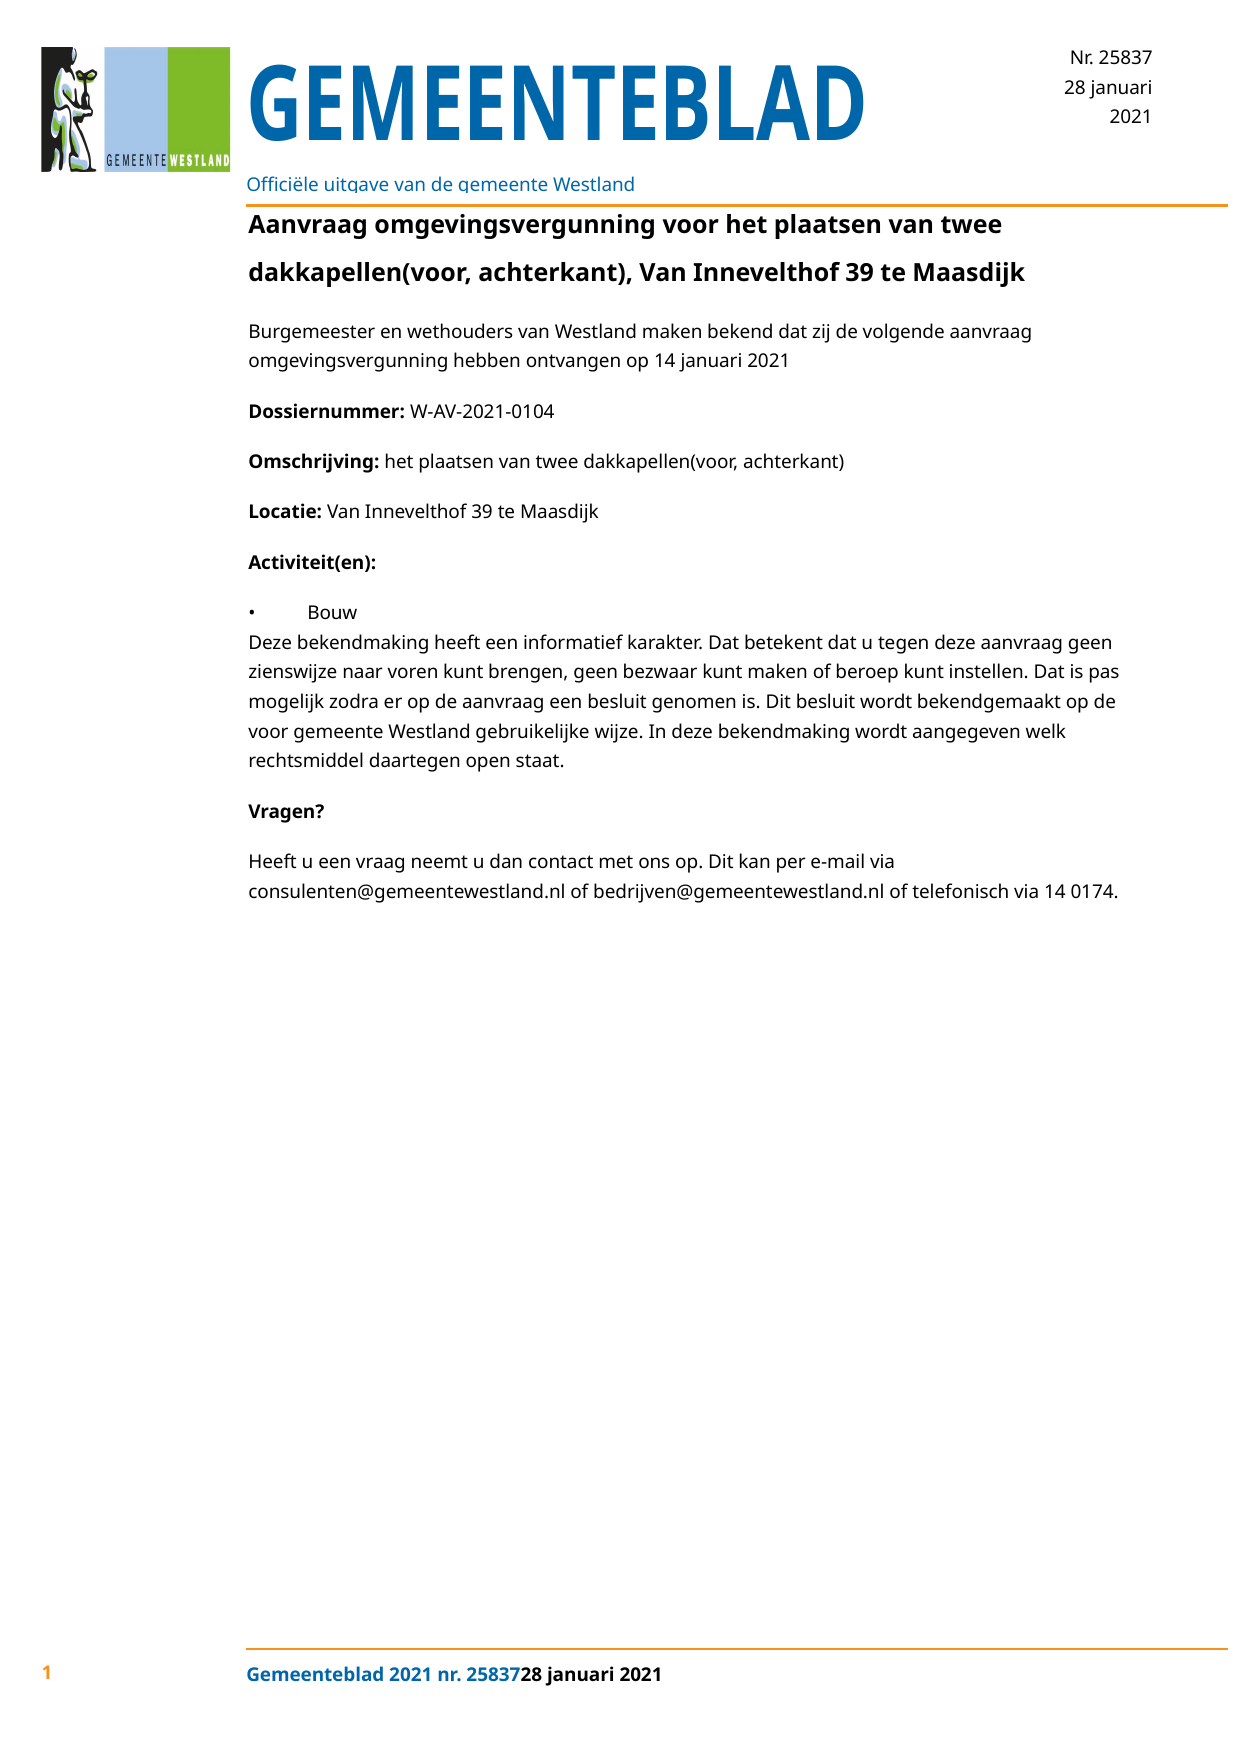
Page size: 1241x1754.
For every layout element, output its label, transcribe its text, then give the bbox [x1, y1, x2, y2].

text Burgemeester en wethouders van Westland maken bekend dat zij de volgende aanvraag omgevingsvergunning hebben ontvangen op 14 januari 2021 [248, 318, 1152, 373]
text Locatie: Van Innevelthof 39 te Maasdijk [248, 499, 1152, 524]
text Aanvraag omgevingsvergunning voor het plaatsen van twee dakkapellen(voor, achterkant), Van Innevelthof 39 te Maasdijk [248, 207, 1152, 288]
picture [41, 47, 231, 172]
text Dossiernummer: W-AV-2021-0104 [248, 398, 1152, 424]
text Deze bekendmaking heeft een informatief karakter. Dat betekent dat u tegen deze aanvraag geen zienswijze naar voren kunt brengen, geen bezwaar kunt maken of beroep kunt instellen. Dat is pas mogelijk zodra er op de aanvraag een besluit genomen is. Dit besluit wordt bekendgemaakt op de voor gemeente Westland gebruikelijke wijze. In deze bekendmaking wordt aangegeven welk rechtsmiddel daartegen open staat. [248, 629, 1152, 773]
list Bouw [248, 599, 1152, 625]
text Activiteit(en): [248, 549, 1152, 575]
text Vragen? [248, 798, 1152, 824]
text Heeft u een vraag neemt u dan contact met ons op. Dit kan per e-mail via consulenten@gemeentewestland.nl of bedrijven@gemeentewestland.nl of telefonisch via 14 0174. [248, 848, 1152, 904]
text Omschrijving: het plaatsen van twee dakkapellen(voor, achterkant) [248, 448, 1152, 474]
